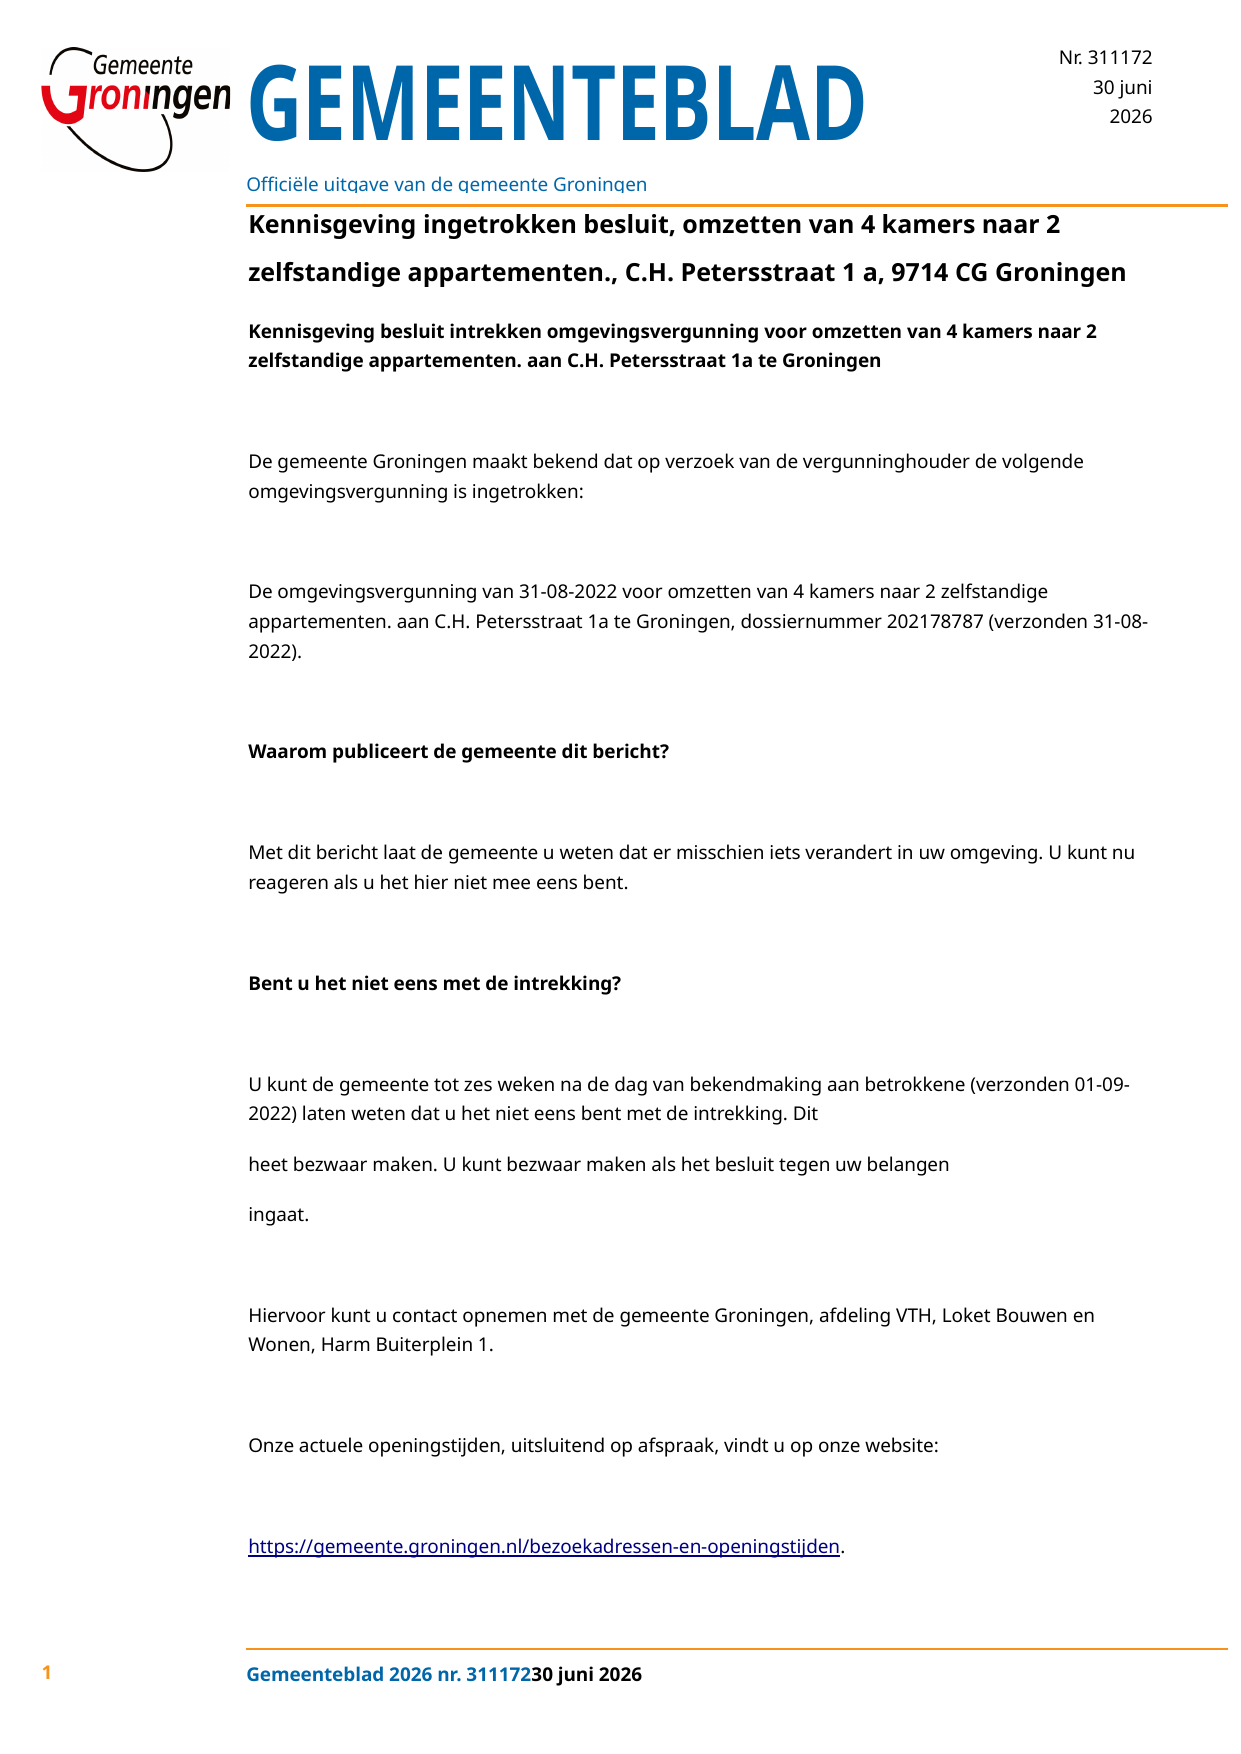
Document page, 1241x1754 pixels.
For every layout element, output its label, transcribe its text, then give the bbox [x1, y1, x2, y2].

text Bent u het niet eens met de intrekking? [248, 970, 1152, 996]
text U kunt de gemeente tot zes weken na de dag van bekendmaking aan betrokkene (verzonden 01-09-2022) laten weten dat u het niet eens bent met de intrekking. Dit [248, 1071, 1152, 1126]
text https://gemeente.groningen.nl/bezoekadressen-en-openingstijden. [248, 1533, 1152, 1559]
text Waarom publiceert de gemeente dit bericht? [248, 739, 1152, 764]
text Kennisgeving ingetrokken besluit, omzetten van 4 kamers naar 2 zelfstandige appartementen., C.H. Petersstraat 1 a, 9714 CG Groningen [248, 207, 1152, 288]
text De omgevingsvergunning van 31-08-2022 voor omzetten van 4 kamers naar 2 zelfstandige appartementen. aan C.H. Petersstraat 1a te Groningen, dossiernummer 202178787 (verzonden 31-08-2022). [248, 579, 1152, 664]
text De gemeente Groningen maakt bekend dat op verzoek van de vergunninghouder de volgende omgevingsvergunning is ingetrokken: [248, 448, 1152, 504]
text Met dit bericht laat de gemeente u weten dat er misschien iets verandert in uw omgeving. U kunt nu reageren als u het hier niet mee eens bent. [248, 839, 1152, 895]
text ingaat. [248, 1201, 1152, 1227]
text Hiervoor kunt u contact opnemen met de gemeente Groningen, afdeling VTH, Loket Bouwen en Wonen, Harm Buiterplein 1. [248, 1302, 1152, 1357]
text Onze actuele openingstijden, uitsluitend op afspraak, vindt u op onze website: [248, 1432, 1152, 1458]
picture [41, 47, 231, 172]
text heet bezwaar maken. U kunt bezwaar maken als het besluit tegen uw belangen [248, 1151, 1152, 1177]
text Kennisgeving besluit intrekken omgevingsvergunning voor omzetten van 4 kamers naar 2 zelfstandige appartementen. aan C.H. Petersstraat 1a te Groningen [248, 318, 1152, 373]
